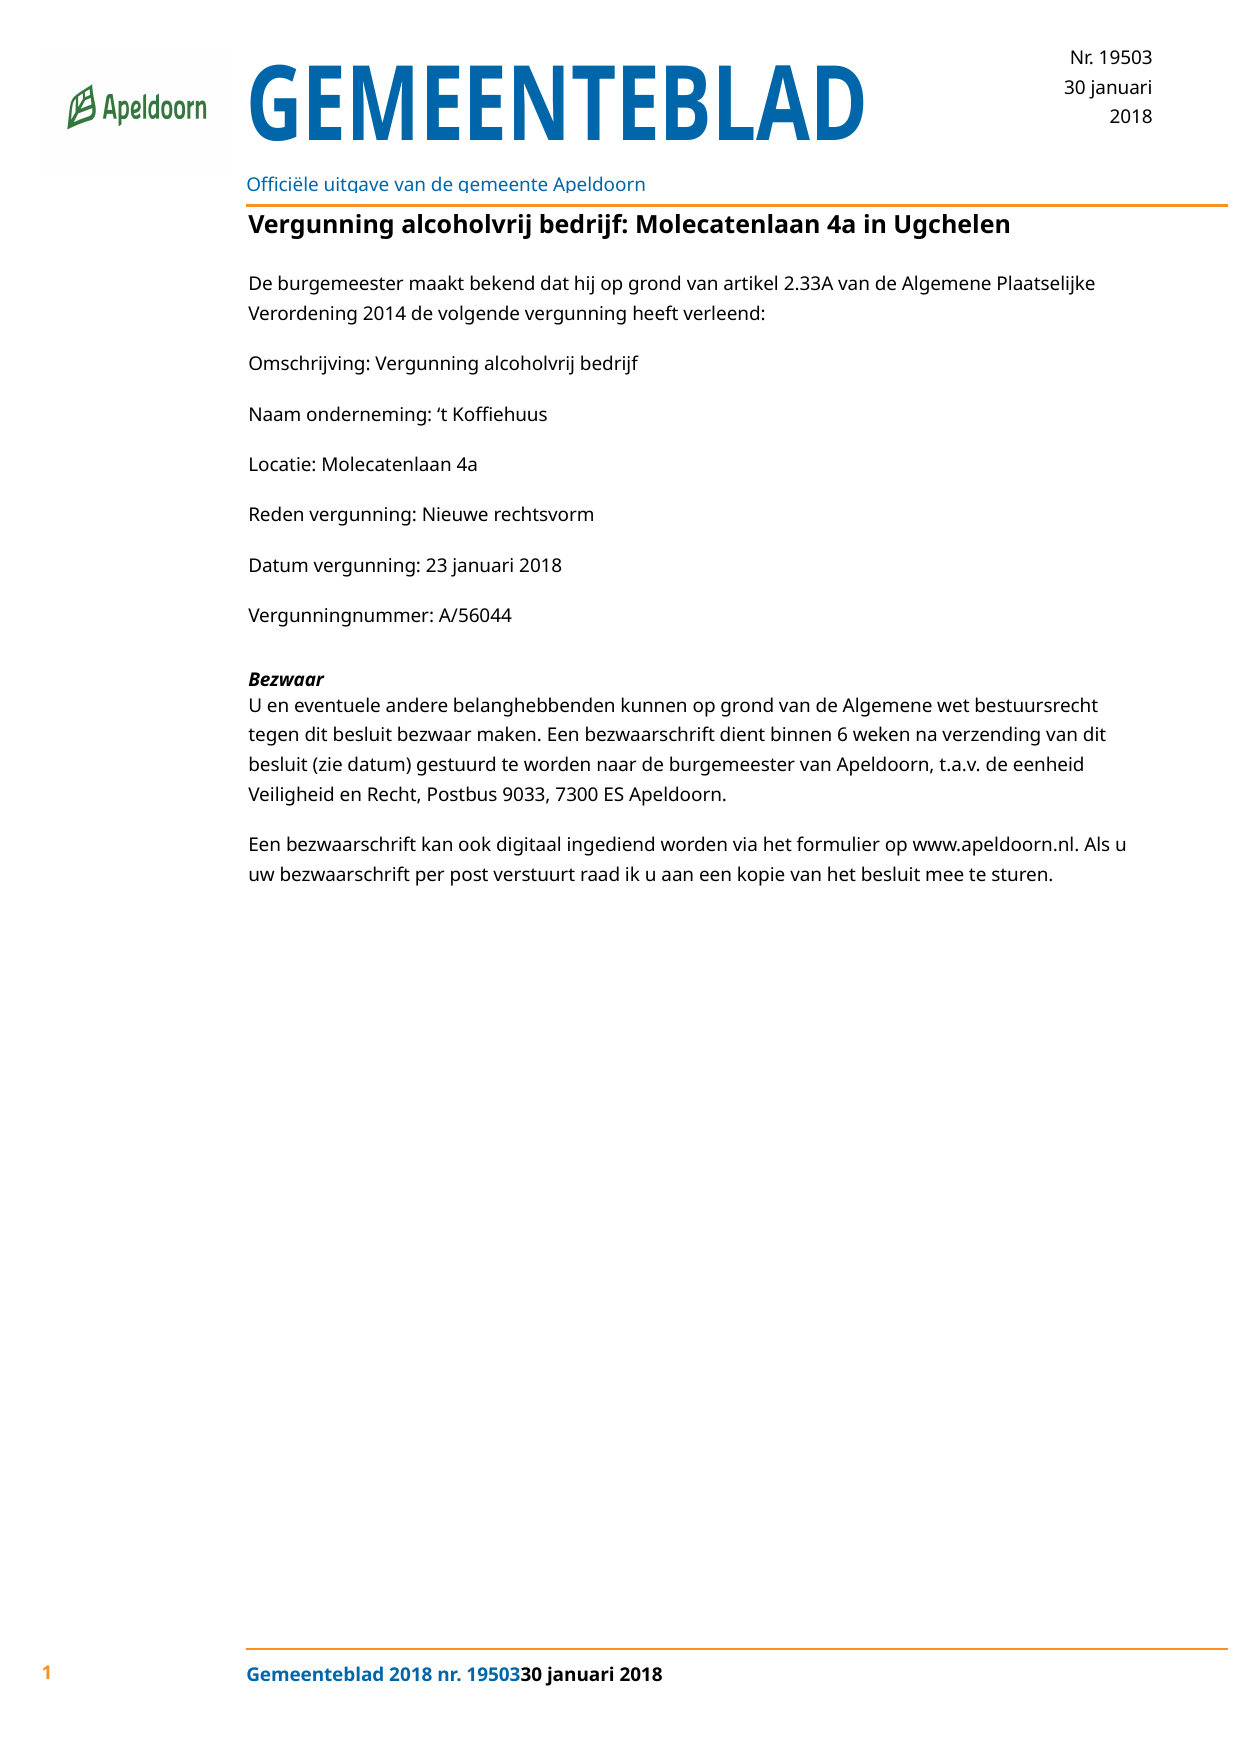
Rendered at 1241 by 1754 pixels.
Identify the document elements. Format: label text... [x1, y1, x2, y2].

text Reden vergunning: Nieuwe rechtsvorm [248, 502, 1152, 527]
text U en eventuele andere belanghebbenden kunnen op grond van de Algemene wet bestuursrecht tegen dit besluit bezwaar maken. Een bezwaarschrift dient binnen 6 weken na verzending van dit besluit (zie datum) gestuurd te worden naar de burgemeester van Apeldoorn, t.a.v. de eenheid Veiligheid en Recht, Postbus 9033, 7300 ES Apeldoorn. [248, 692, 1152, 807]
text Een bezwaarschrift kan ook digitaal ingediend worden via het formulier op www.apeldoorn.nl. Als u uw bezwaarschrift per post verstuurt raad ik u aan een kopie van het besluit mee te sturen. [248, 831, 1152, 887]
text Omschrijving: Vergunning alcoholvrij bedrijf [248, 350, 1152, 376]
text Naam onderneming: ‘t Koffiehuus [248, 401, 1152, 426]
text De burgemeester maakt bekend dat hij op grond van artikel 2.33A van de Algemene Plaatselijke Verordening 2014 de volgende vergunning heeft verleend: [248, 270, 1152, 326]
text Datum vergunning: 23 januari 2018 [248, 552, 1152, 578]
picture [41, 47, 231, 172]
text Locatie: Molecatenlaan 4a [248, 451, 1152, 477]
text Vergunningnummer: A/56044 [248, 602, 1152, 628]
text Bezwaar [248, 666, 1152, 692]
text Vergunning alcoholvrij bedrijf: Molecatenlaan 4a in Ugchelen [248, 207, 1152, 241]
